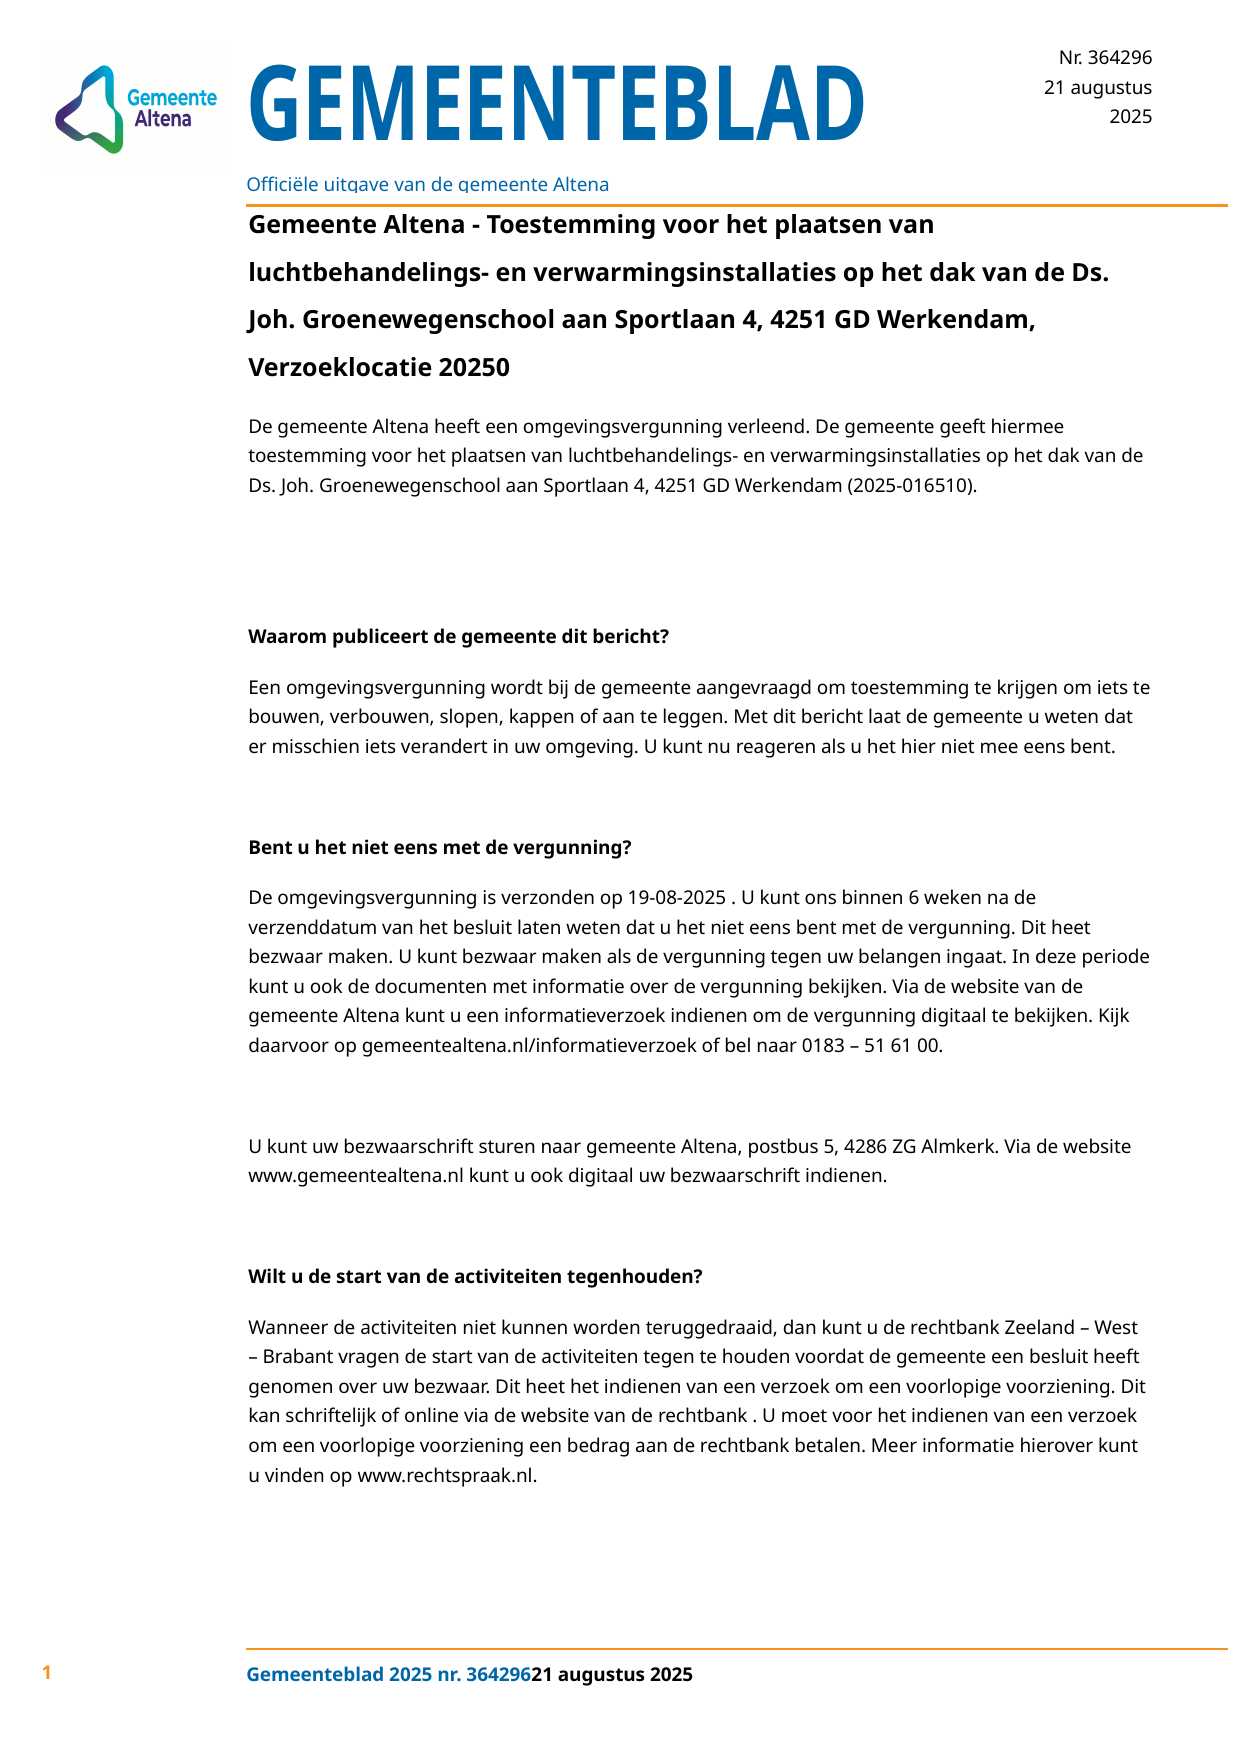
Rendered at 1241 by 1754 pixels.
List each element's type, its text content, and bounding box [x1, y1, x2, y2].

text Een omgevingsvergunning wordt bij de gemeente aangevraagd om toestemming te krijgen om iets te bouwen, verbouwen, slopen, kappen of aan te leggen. Met dit bericht laat de gemeente u weten dat er misschien iets verandert in uw omgeving. U kunt nu reageren als u het hier niet mee eens bent. [248, 674, 1152, 759]
picture [41, 47, 231, 172]
text Bent u het niet eens met de vergunning? [248, 834, 1152, 860]
text De gemeente Altena heeft een omgevingsvergunning verleend. De gemeente geeft hiermee toestemming voor het plaatsen van luchtbehandelings- en verwarmingsinstallaties op het dak van de Ds. Joh. Groenewegenschool aan Sportlaan 4, 4251 GD Werkendam (2025-016510). [248, 413, 1152, 498]
text De omgevingsvergunning is verzonden op 19-08-2025 . U kunt ons binnen 6 weken na de verzenddatum van het besluit laten weten dat u het niet eens bent met de vergunning. Dit heet bezwaar maken. U kunt bezwaar maken als de vergunning tegen uw belangen ingaat. In deze periode kunt u ook de documenten met informatie over de vergunning bekijken. Via de website van de gemeente Altena kunt u een informatieverzoek indienen om de vergunning digitaal te bekijken. Kijk daarvoor op gemeentealtena.nl/informatieverzoek of bel naar 0183 – 51 61 00. [248, 884, 1152, 1058]
text U kunt uw bezwaarschrift sturen naar gemeente Altena, postbus 5, 4286 ZG Almkerk. Via de website www.gemeentealtena.nl kunt u ook digitaal uw bezwaarschrift indienen. [248, 1133, 1152, 1188]
text Wanneer de activiteiten niet kunnen worden teruggedraaid, dan kunt u de rechtbank Zeeland – West – Brabant vragen de start van de activiteiten tegen te houden voordat de gemeente een besluit heeft genomen over uw bezwaar. Dit heet het indienen van een verzoek om een voorlopige voorziening. Dit kan schriftelijk of online via de website van de rechtbank . U moet voor het indienen van een verzoek om een voorlopige voorziening een bedrag aan de rechtbank betalen. Meer informatie hierover kunt u vinden op www.rechtspraak.nl. [248, 1314, 1152, 1488]
text Waarom publiceert de gemeente dit bericht? [248, 623, 1152, 649]
text Gemeente Altena - Toestemming voor het plaatsen van luchtbehandelings- en verwarmingsinstallaties op het dak van de Ds. Joh. Groenewegenschool aan Sportlaan 4, 4251 GD Werkendam, Verzoeklocatie 20250 [248, 207, 1152, 384]
text Wilt u de start van de activiteiten tegenhouden? [248, 1263, 1152, 1289]
